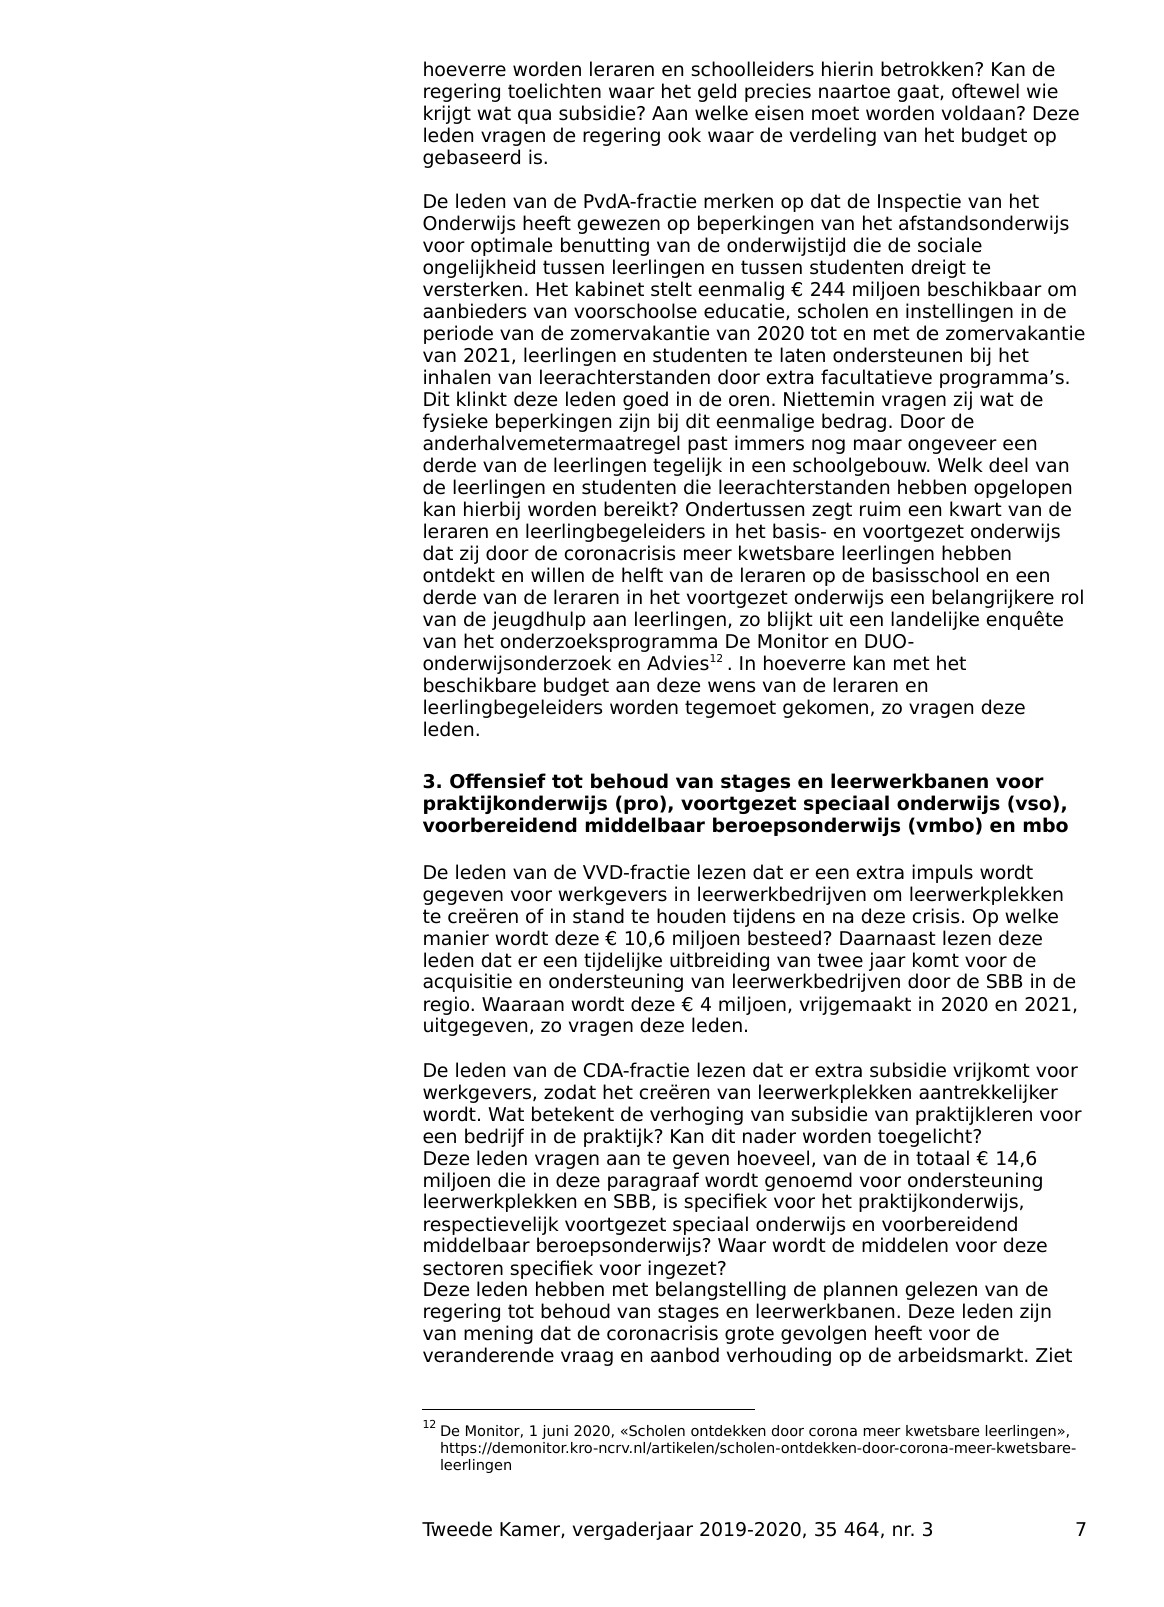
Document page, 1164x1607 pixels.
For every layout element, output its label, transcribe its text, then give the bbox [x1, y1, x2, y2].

text Deze leden vragen aan te geven hoeveel, van de in totaal € 14,6 miljoen die in deze paragraaf wordt genoemd voor ondersteuning leerwerkplekken en SBB, is specifiek voor het praktijkonderwijs, respectievelijk voortgezet speciaal onderwijs en voorbereidend middelbaar beroepsonderwijs? Waar wordt de middelen voor deze sectoren specifiek voor ingezet? [422, 1147, 1087, 1279]
text hoeverre worden leraren en schoolleiders hierin betrokken? Kan de regering toelichten waar het geld precies naartoe gaat, oftewel wie krijgt wat qua subsidie? Aan welke eisen moet worden voldaan? Deze leden vragen de regering ook waar de verdeling van het budget op gebaseerd is. [422, 59, 1087, 169]
text Deze leden hebben met belangstelling de plannen gelezen van de regering tot behoud van stages en leerwerkbanen. Deze leden zijn van mening dat de coronacrisis grote gevolgen heeft voor de veranderende vraag en aanbod verhouding op de arbeidsmarkt. Ziet [422, 1279, 1087, 1367]
text De Monitor, 1 juni 2020, «Scholen ontdekken door corona meer kwetsbare leerlingen», https://demonitor.kro-ncrv.nl/artikelen/scholen-ontdekken-door-corona-meer-kwetsbare-leerlingen [422, 1418, 1087, 1474]
subtitle 3. Offensief tot behoud van stages en leerwerkbanen voor praktijkonderwijs (pro), voortgezet speciaal onderwijs (vso), voorbereidend middelbaar beroepsonderwijs (vmbo) en mbo [422, 771, 1087, 837]
text De leden van de VVD-fractie lezen dat er een extra impuls wordt gegeven voor werkgevers in leerwerkbedrijven om leerwerkplekken te creëren of in stand te houden tijdens en na deze crisis. Op welke manier wordt deze € 10,6 miljoen besteed? Daarnaast lezen deze leden dat er een tijdelijke uitbreiding van twee jaar komt voor de acquisitie en ondersteuning van leerwerkbedrijven door de SBB in de regio. Waaraan wordt deze € 4 miljoen, vrijgemaakt in 2020 en 2021, uitgegeven, zo vragen deze leden. [422, 862, 1087, 1037]
text De leden van de CDA-fractie lezen dat er extra subsidie vrijkomt voor werkgevers, zodat het creëren van leerwerkplekken aantrekkelijker wordt. Wat betekent de verhoging van subsidie van praktijkleren voor een bedrijf in de praktijk? Kan dit nader worden toegelicht? [422, 1059, 1087, 1147]
text De leden van de PvdA-fractie merken op dat de Inspectie van het Onderwijs heeft gewezen op beperkingen van het afstandsonderwijs voor optimale benutting van de onderwijstijd die de sociale ongelijkheid tussen leerlingen en tussen studenten dreigt te versterken. Het kabinet stelt eenmalig € 244 miljoen beschikbaar om aanbieders van voorschoolse educatie, scholen en instellingen in de periode van de zomervakantie van 2020 tot en met de zomervakantie van 2021, leerlingen en studenten te laten ondersteunen bij het inhalen van leerachterstanden door extra facultatieve programma’s. Dit klinkt deze leden goed in de oren. Niettemin vragen zij wat de fysieke beperkingen zijn bij dit eenmalige bedrag. Door de anderhalvemetermaatregel past immers nog maar ongeveer een derde van de leerlingen tegelijk in een schoolgebouw. Welk deel van de leerlingen en studenten die leerachterstanden hebben opgelopen kan hierbij worden bereikt? Ondertussen zegt ruim een kwart van de leraren en leerlingbegeleiders in het basis- en voortgezet onderwijs dat zij door de coronacrisis meer kwetsbare leerlingen hebben ontdekt en willen de helft van de leraren op de basisschool en een derde van de leraren in het voortgezet onderwijs een belangrijkere rol van de jeugdhulp aan leerlingen, zo blijkt uit een landelijke enquête van het onderzoeksprogramma De Monitor en DUO-onderwijsonderzoek en Advies. In hoeverre kan met het beschikbare budget aan deze wens van de leraren en leerlingbegeleiders worden tegemoet gekomen, zo vragen deze leden. [422, 191, 1087, 741]
